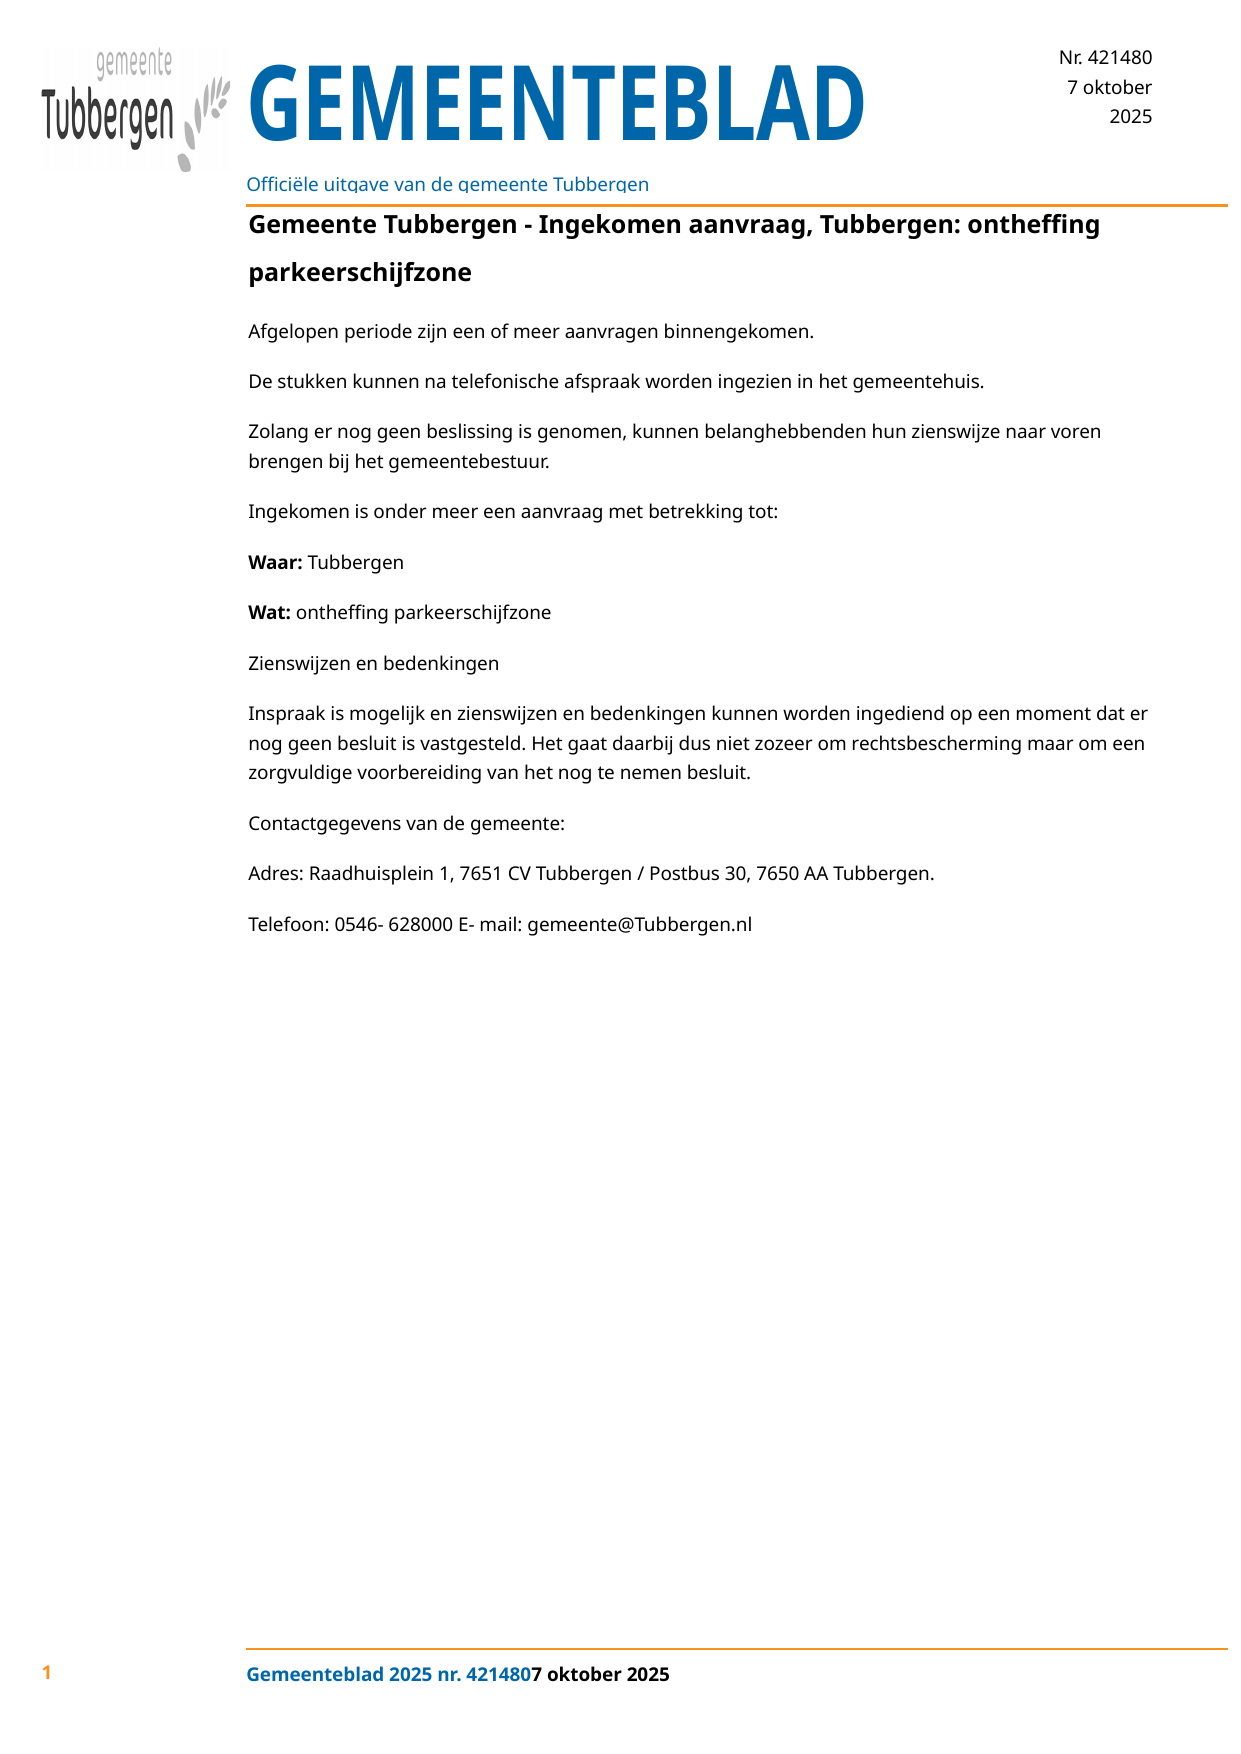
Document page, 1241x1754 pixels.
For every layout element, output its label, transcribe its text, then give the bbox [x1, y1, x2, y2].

text Waar: Tubbergen [248, 549, 1152, 575]
picture [41, 47, 231, 172]
text De stukken kunnen na telefonische afspraak worden ingezien in het gemeentehuis. [248, 368, 1152, 394]
text Zienswijzen en bedenkingen [248, 650, 1152, 676]
text Ingekomen is onder meer een aanvraag met betrekking tot: [248, 499, 1152, 524]
text Inspraak is mogelijk en zienswijzen en bedenkingen kunnen worden ingediend op een moment dat er nog geen besluit is vastgesteld. Het gaat daarbij dus niet zozeer om rechtsbescherming maar om een zorgvuldige voorbereiding van het nog te nemen besluit. [248, 700, 1152, 785]
text Zolang er nog geen beslissing is genomen, kunnen belanghebbenden hun zienswijze naar voren brengen bij het gemeentebestuur. [248, 419, 1152, 474]
text Afgelopen periode zijn een of meer aanvragen binnengekomen. [248, 318, 1152, 344]
text Telefoon: 0546- 628000 E- mail: gemeente@Tubbergen.nl [248, 911, 1152, 937]
text Wat: ontheffing parkeerschijfzone [248, 599, 1152, 625]
text Gemeente Tubbergen - Ingekomen aanvraag, Tubbergen: ontheffing parkeerschijfzone [248, 207, 1152, 288]
text Contactgegevens van de gemeente: [248, 810, 1152, 836]
text Adres: Raadhuisplein 1, 7651 CV Tubbergen / Postbus 30, 7650 AA Tubbergen. [248, 860, 1152, 886]
